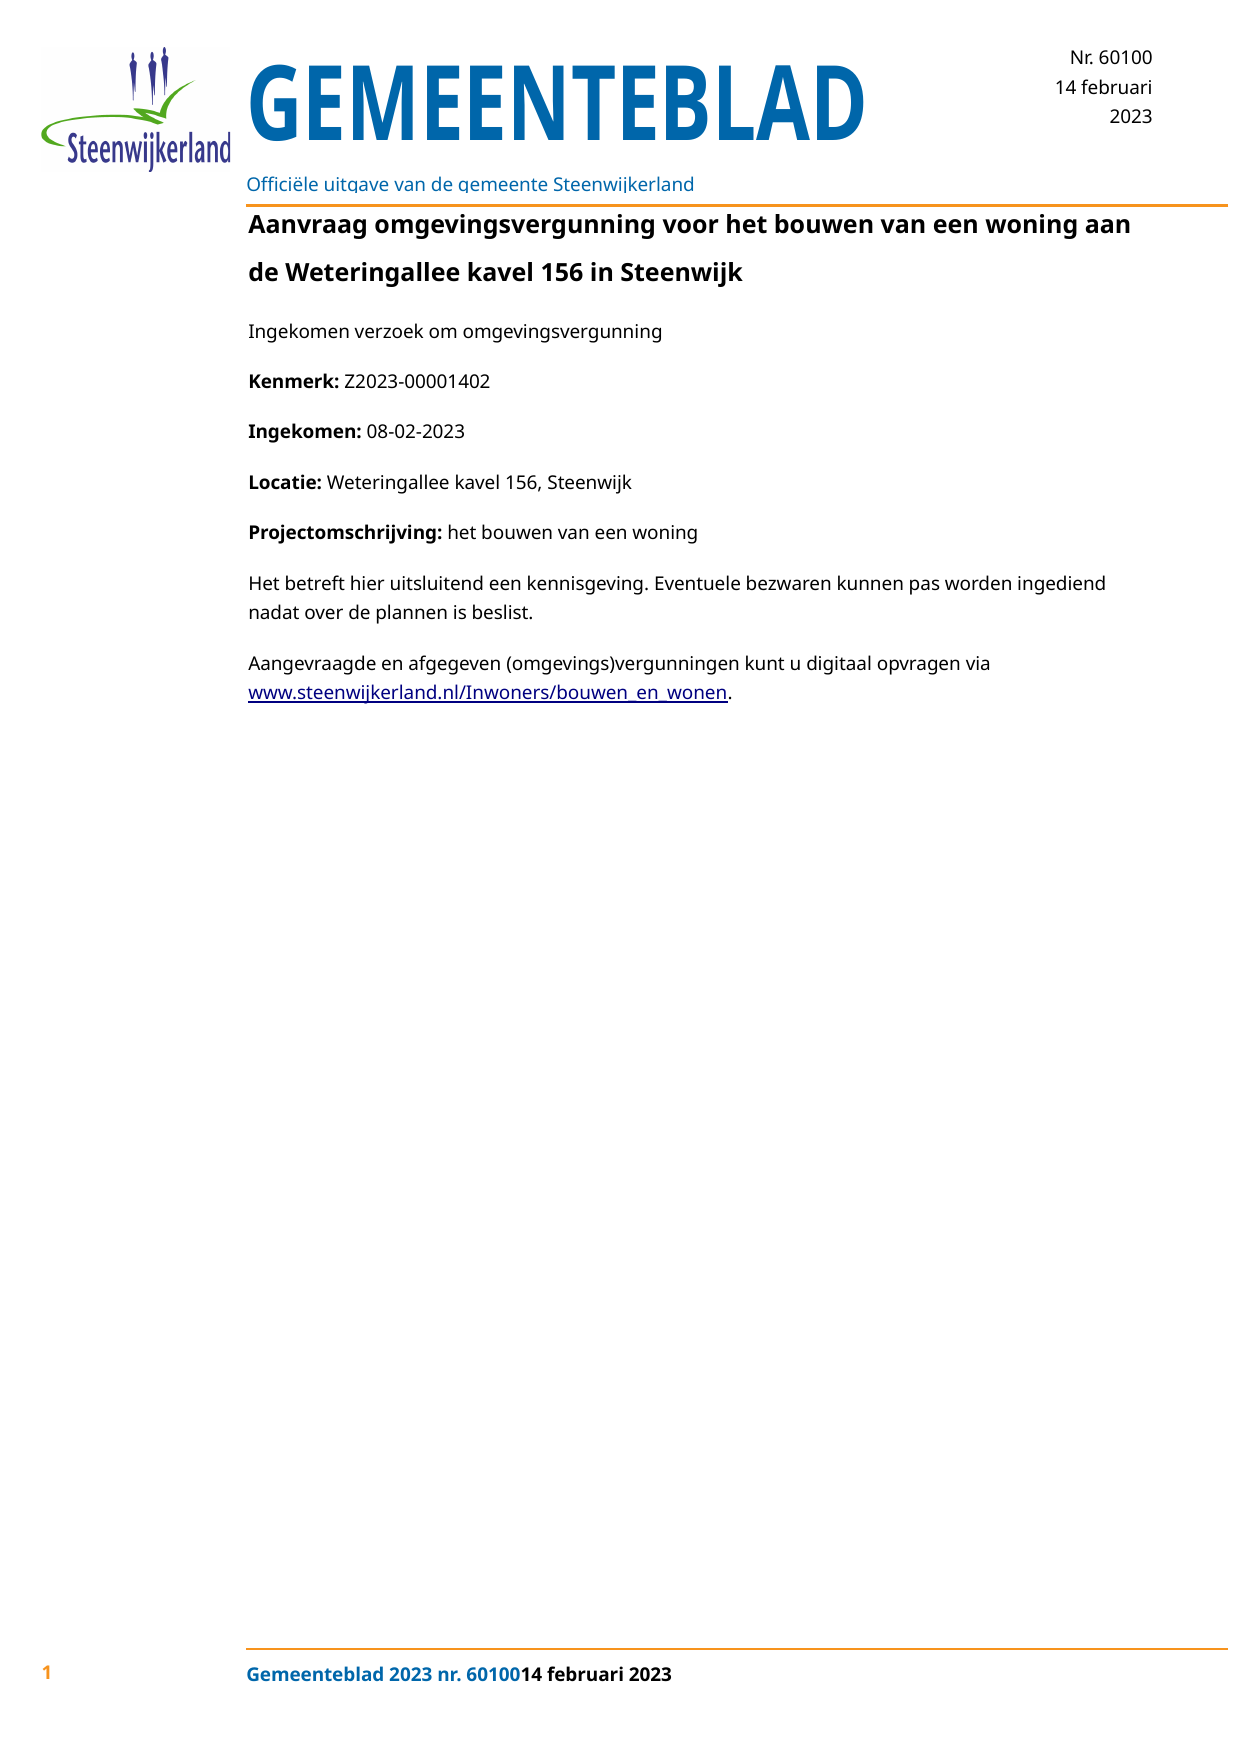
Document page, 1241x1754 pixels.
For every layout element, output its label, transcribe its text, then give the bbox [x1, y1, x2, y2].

text Locatie: Weteringallee kavel 156, Steenwijk [248, 469, 1152, 495]
text Het betreft hier uitsluitend een kennisgeving. Eventuele bezwaren kunnen pas worden ingediend nadat over de plannen is beslist. [248, 570, 1152, 625]
text Aangevraagde en afgegeven (omgevings)vergunningen kunt u digitaal opvragen via www.steenwijkerland.nl/Inwoners/bouwen_en_wonen. [248, 650, 1152, 705]
picture [41, 47, 231, 172]
text Ingekomen: 08-02-2023 [248, 419, 1152, 444]
text Aanvraag omgevingsvergunning voor het bouwen van een woning aan de Weteringallee kavel 156 in Steenwijk [248, 207, 1152, 288]
text Projectomschrijving: het bouwen van een woning [248, 519, 1152, 545]
text Kenmerk: Z2023-00001402 [248, 368, 1152, 394]
text Ingekomen verzoek om omgevingsvergunning [248, 318, 1152, 344]
